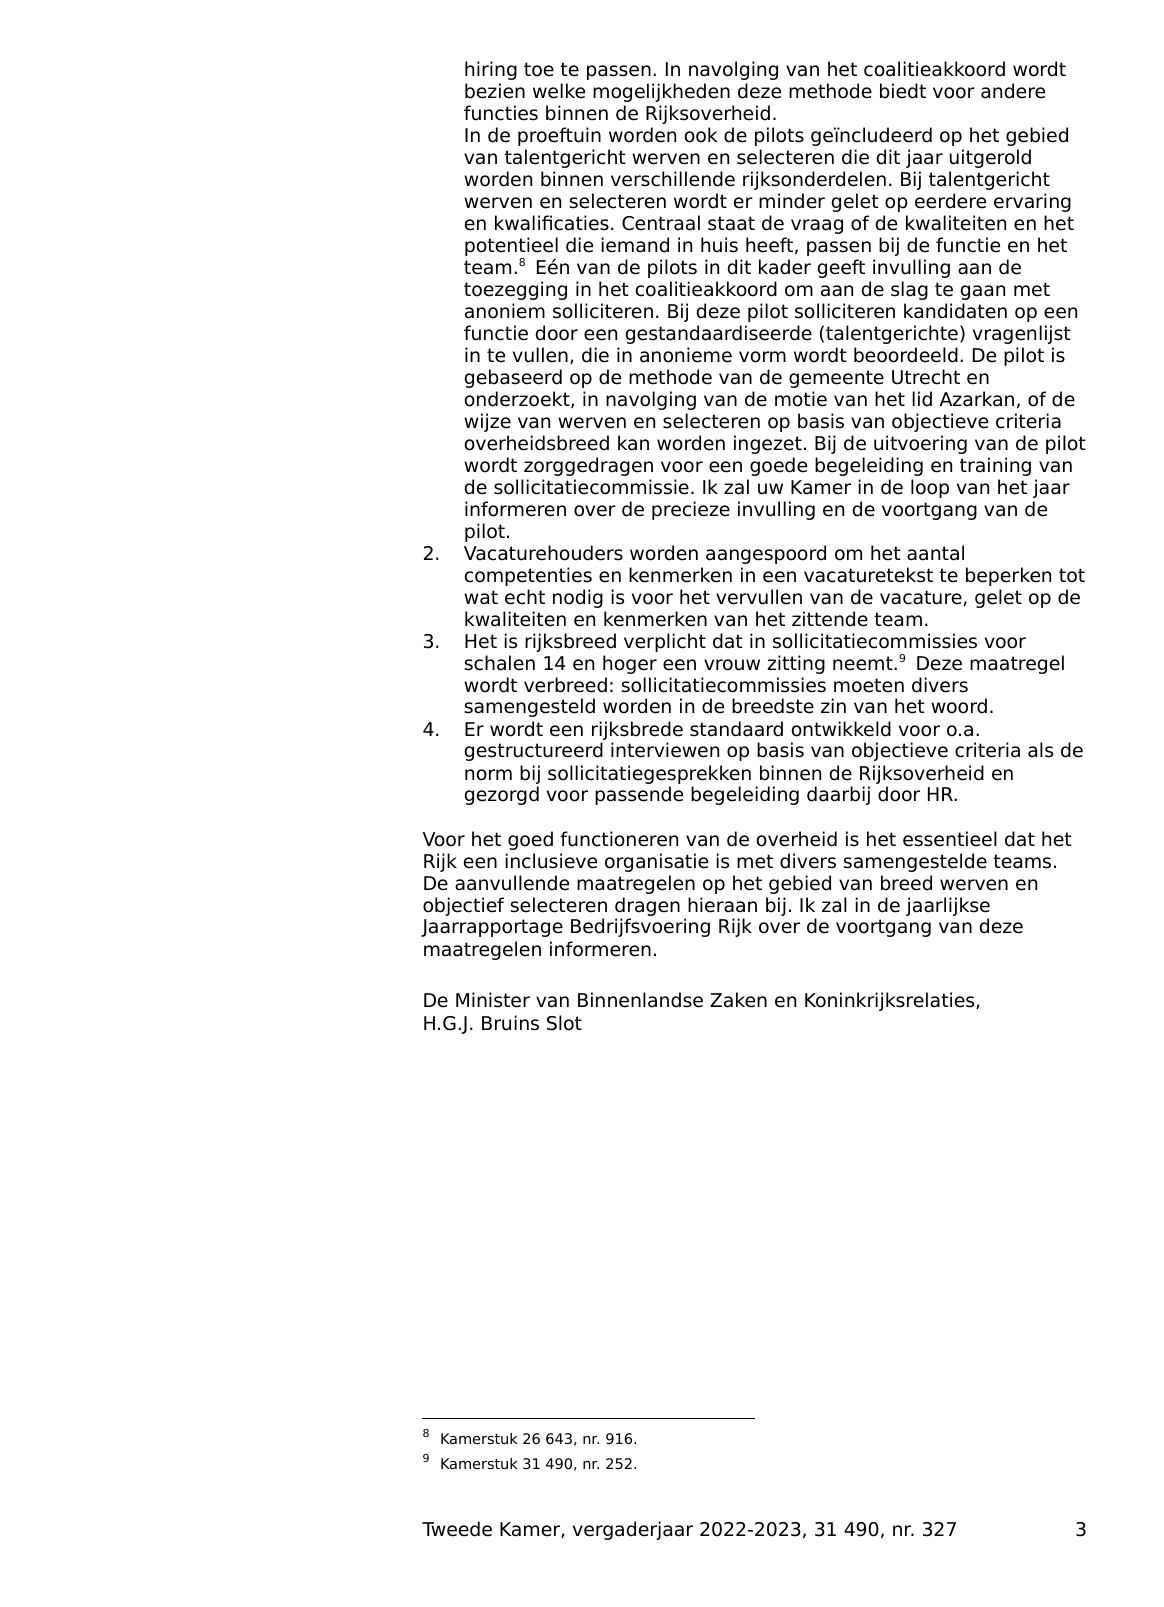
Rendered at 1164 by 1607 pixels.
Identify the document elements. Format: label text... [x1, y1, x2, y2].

text 4. Er wordt een rijksbrede standaard ontwikkeld voor o.a. gestructureerd interviewen op basis van objectieve criteria als de norm bij sollicitatiegesprekken binnen de Rijksoverheid en gezorgd voor passende begeleiding daarbij door HR. [422, 718, 1087, 806]
text 3. Het is rijksbreed verplicht dat in sollicitatiecommissies voor schalen 14 en hoger een vrouw zitting neemt. Deze maatregel wordt verbreed: sollicitatiecommissies moeten divers samengesteld worden in de breedste zin van het woord. [422, 631, 1087, 718]
text De Minister van Binnenlandse Zaken en Koninkrijksrelaties, H.G.J. Bruins Slot [422, 990, 1087, 1034]
text In de proeftuin worden ook de pilots geïncludeerd op het gebied van talentgericht werven en selecteren die dit jaar uitgerold worden binnen verschillende rijksonderdelen. Bij talentgericht werven en selecteren wordt er minder gelet op eerdere ervaring en kwalificaties. Centraal staat de vraag of de kwaliteiten en het potentieel die iemand in huis heeft, passen bij de functie en het team. Eén van de pilots in dit kader geeft invulling aan de toezegging in het coalitieakkoord om aan de slag te gaan met anoniem solliciteren. Bij deze pilot solliciteren kandidaten op een functie door een gestandaardiseerde (talentgerichte) vragenlijst in te vullen, die in anonieme vorm wordt beoordeeld. De pilot is gebaseerd op de methode van de gemeente Utrecht en onderzoekt, in navolging van de motie van het lid Azarkan, of de wijze van werven en selecteren op basis van objectieve criteria overheidsbreed kan worden ingezet. Bij de uitvoering van de pilot wordt zorggedragen voor een goede begeleiding en training van de sollicitatiecommissie. Ik zal uw Kamer in de loop van het jaar informeren over de precieze invulling en de voortgang van de pilot. [464, 125, 1087, 543]
text hiring toe te passen. In navolging van het coalitieakkoord wordt bezien welke mogelijkheden deze methode biedt voor andere functies binnen de Rijksoverheid. [422, 59, 1087, 125]
text Voor het goed functioneren van de overheid is het essentieel dat het Rijk een inclusieve organisatie is met divers samengestelde teams. De aanvullende maatregelen op het gebied van breed werven en objectief selecteren dragen hieraan bij. Ik zal in de jaarlijkse Jaarrapportage Bedrijfsvoering Rijk over de voortgang van deze maatregelen informeren. [422, 828, 1087, 960]
text Kamerstuk 31 490, nr. 252. [422, 1452, 1087, 1474]
text 2. Vacaturehouders worden aangespoord om het aantal competenties en kenmerken in een vacaturetekst te beperken tot wat echt nodig is voor het vervullen van de vacature, gelet op de kwaliteiten en kenmerken van het zittende team. [422, 543, 1087, 631]
text Kamerstuk 26 643, nr. 916. [422, 1427, 1087, 1449]
